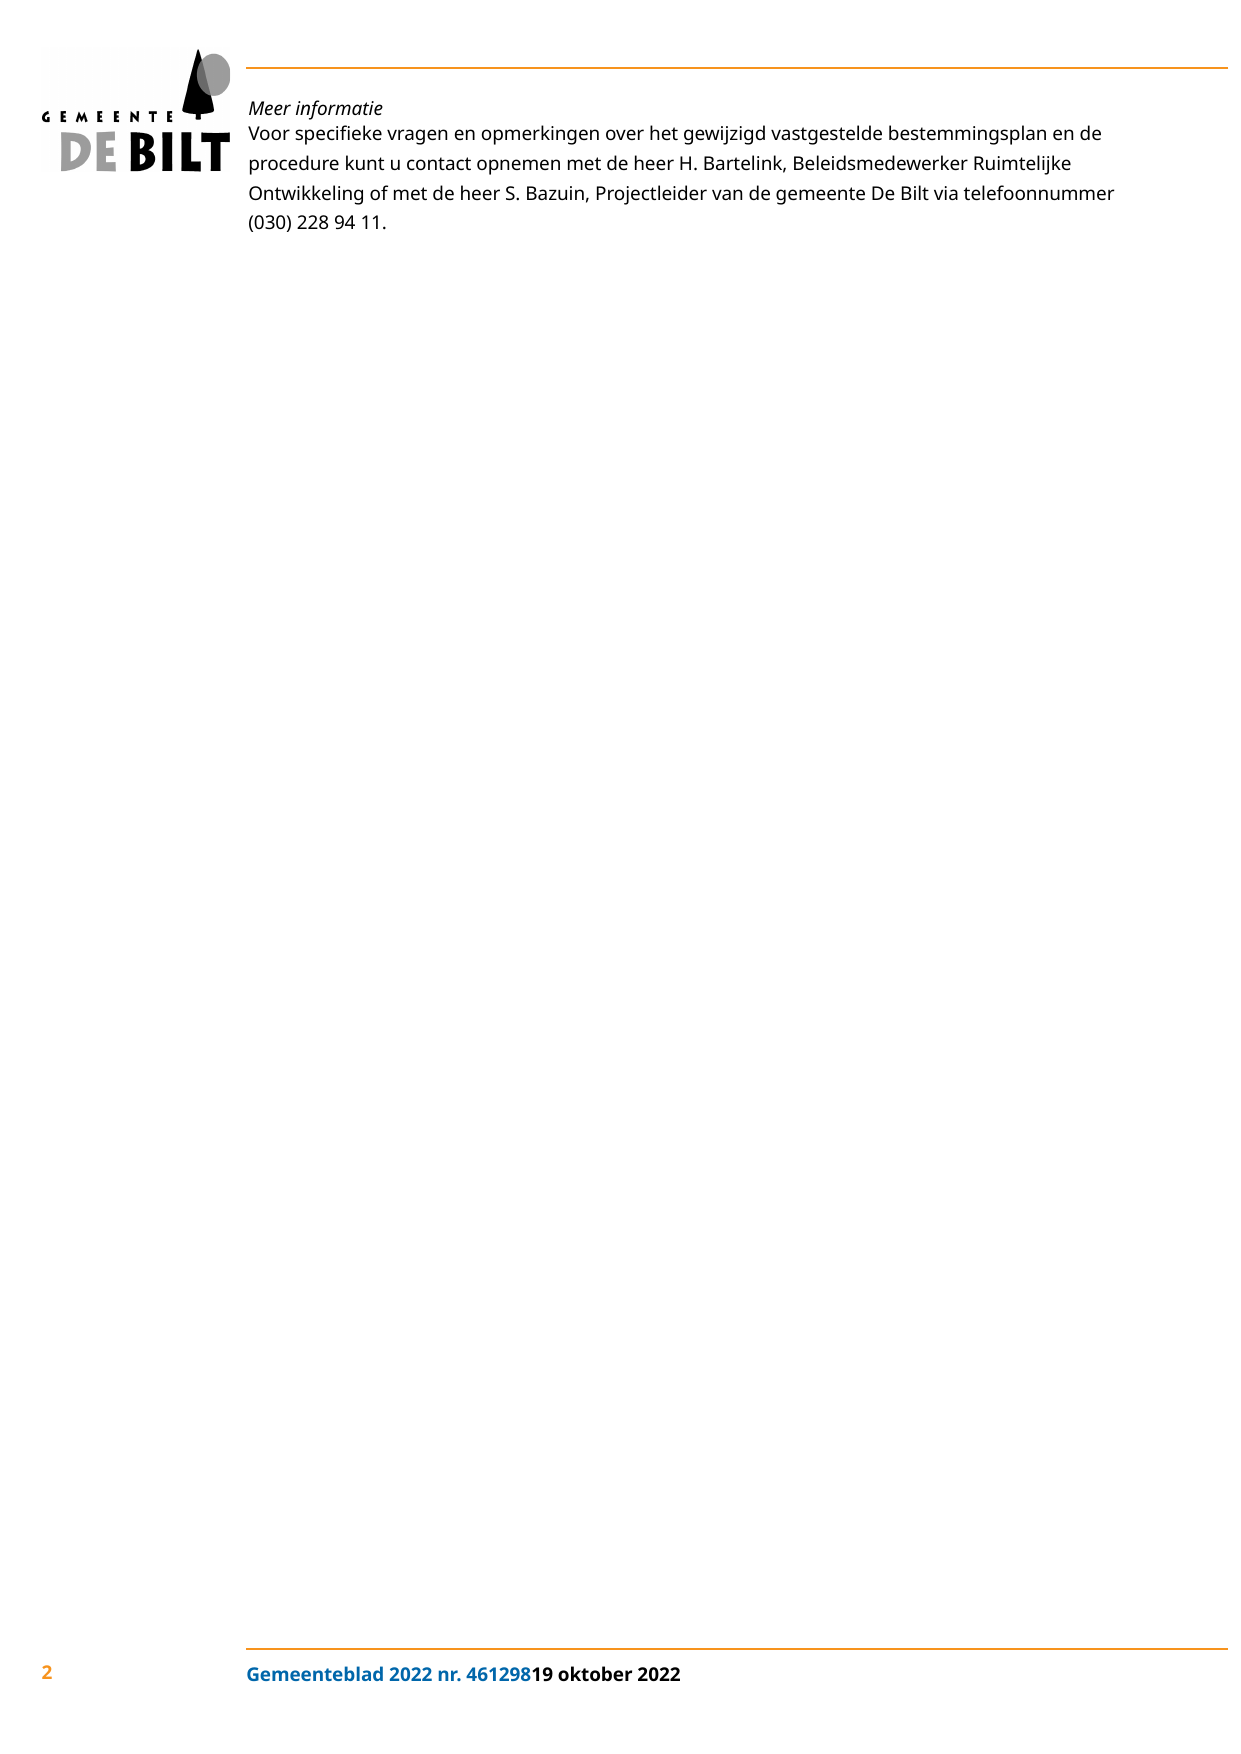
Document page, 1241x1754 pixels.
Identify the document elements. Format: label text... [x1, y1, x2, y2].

text Meer informatie [248, 95, 1152, 121]
text Voor specifieke vragen en opmerkingen over het gewijzigd vastgestelde bestemmingsplan en de procedure kunt u contact opnemen met de heer H. Bartelink, Beleidsmedewerker Ruimtelijke Ontwikkeling of met de heer S. Bazuin, Projectleider van de gemeente De Bilt via telefoonnummer (030) 228 94 11. [248, 121, 1152, 235]
picture [41, 47, 231, 172]
